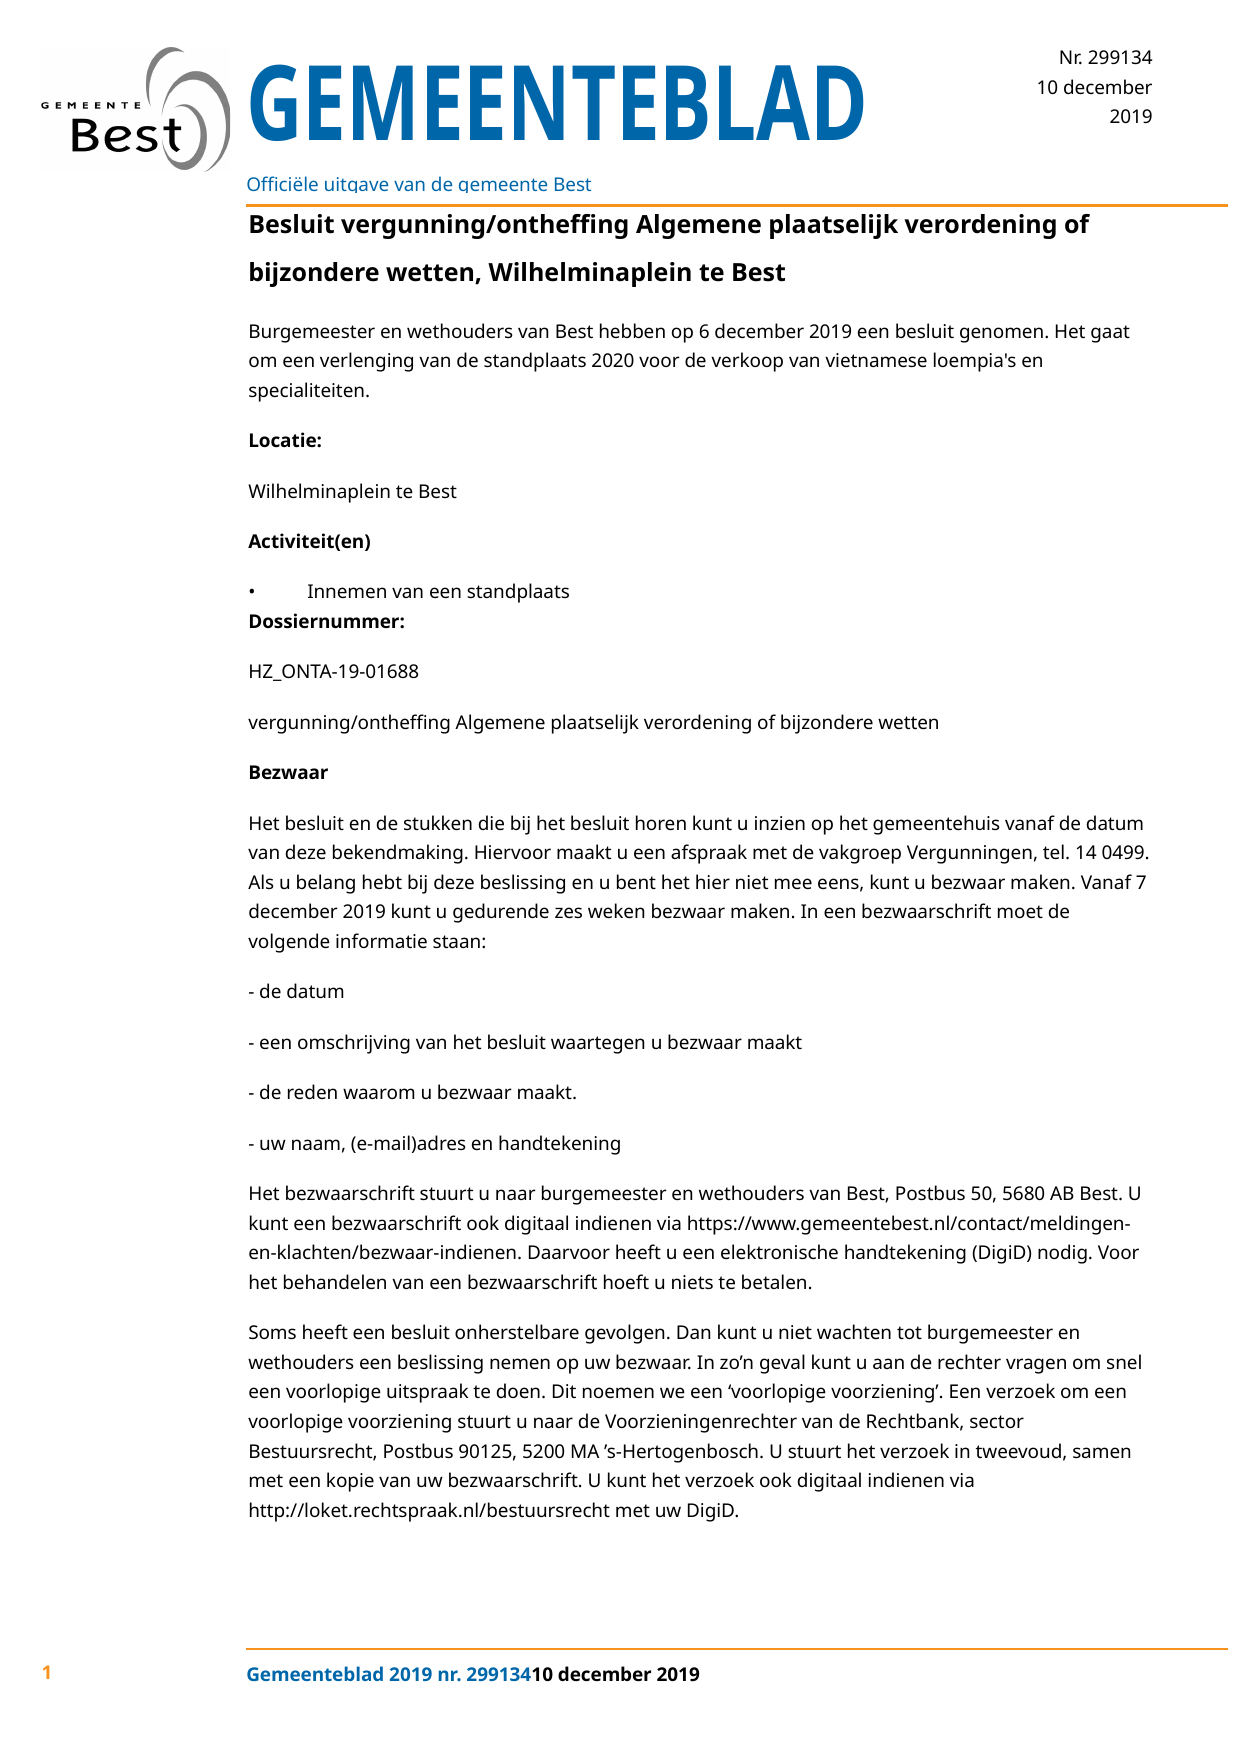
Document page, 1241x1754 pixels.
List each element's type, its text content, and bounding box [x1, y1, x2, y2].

text - uw naam, (e-mail)adres en handtekening [248, 1130, 1152, 1156]
text Besluit vergunning/ontheffing Algemene plaatselijk verordening of bijzondere wetten, Wilhelminaplein te Best [248, 207, 1152, 288]
text - de reden waarom u bezwaar maakt. [248, 1079, 1152, 1105]
text Activiteit(en) [248, 528, 1152, 554]
text Locatie: [248, 427, 1152, 453]
picture [41, 47, 231, 172]
text Het bezwaarschrift stuurt u naar burgemeester en wethouders van Best, Postbus 50, 5680 AB Best. U kunt een bezwaarschrift ook digitaal indienen via https://www.gemeentebest.nl/contact/meldingen-en-klachten/bezwaar-indienen. Daarvoor heeft u een elektronische handtekening (DigiD) nodig. Voor het behandelen van een bezwaarschrift hoeft u niets te betalen. [248, 1180, 1152, 1295]
text HZ_ONTA-19-01688 [248, 659, 1152, 684]
text Burgemeester en wethouders van Best hebben op 6 december 2019 een besluit genomen. Het gaat om een verlenging van de standplaats 2020 voor de verkoop van vietnamese loempia's en specialiteiten. [248, 318, 1152, 403]
text Bezwaar [248, 759, 1152, 785]
list Innemen van een standplaats [248, 579, 1152, 604]
text - een omschrijving van het besluit waartegen u bezwaar maakt [248, 1029, 1152, 1055]
text Soms heeft een besluit onherstelbare gevolgen. Dan kunt u niet wachten tot burgemeester en wethouders een beslissing nemen op uw bezwaar. In zo’n geval kunt u aan de rechter vragen om snel een voorlopige uitspraak te doen. Dit noemen we een ‘voorlopige voorziening’. Een verzoek om een voorlopige voorziening stuurt u naar de Voorzieningenrechter van de Rechtbank, sector Bestuursrecht, Postbus 90125, 5200 MA ’s-Hertogenbosch. U stuurt het verzoek in tweevoud, samen met een kopie van uw bezwaarschrift. U kunt het verzoek ook digitaal indienen via http://loket.rechtspraak.nl/bestuursrecht met uw DigiD. [248, 1319, 1152, 1523]
text - de datum [248, 979, 1152, 1004]
text Dossiernummer: [248, 608, 1152, 634]
text vergunning/ontheffing Algemene plaatselijk verordening of bijzondere wetten [248, 709, 1152, 735]
text Wilhelminaplein te Best [248, 478, 1152, 504]
text Het besluit en de stukken die bij het besluit horen kunt u inzien op het gemeentehuis vanaf de datum van deze bekendmaking. Hiervoor maakt u een afspraak met de vakgroep Vergunningen, tel. 14 0499. Als u belang hebt bij deze beslissing en u bent het hier niet mee eens, kunt u bezwaar maken. Vanaf 7 december 2019 kunt u gedurende zes weken bezwaar maken. In een bezwaarschrift moet de volgende informatie staan: [248, 810, 1152, 954]
